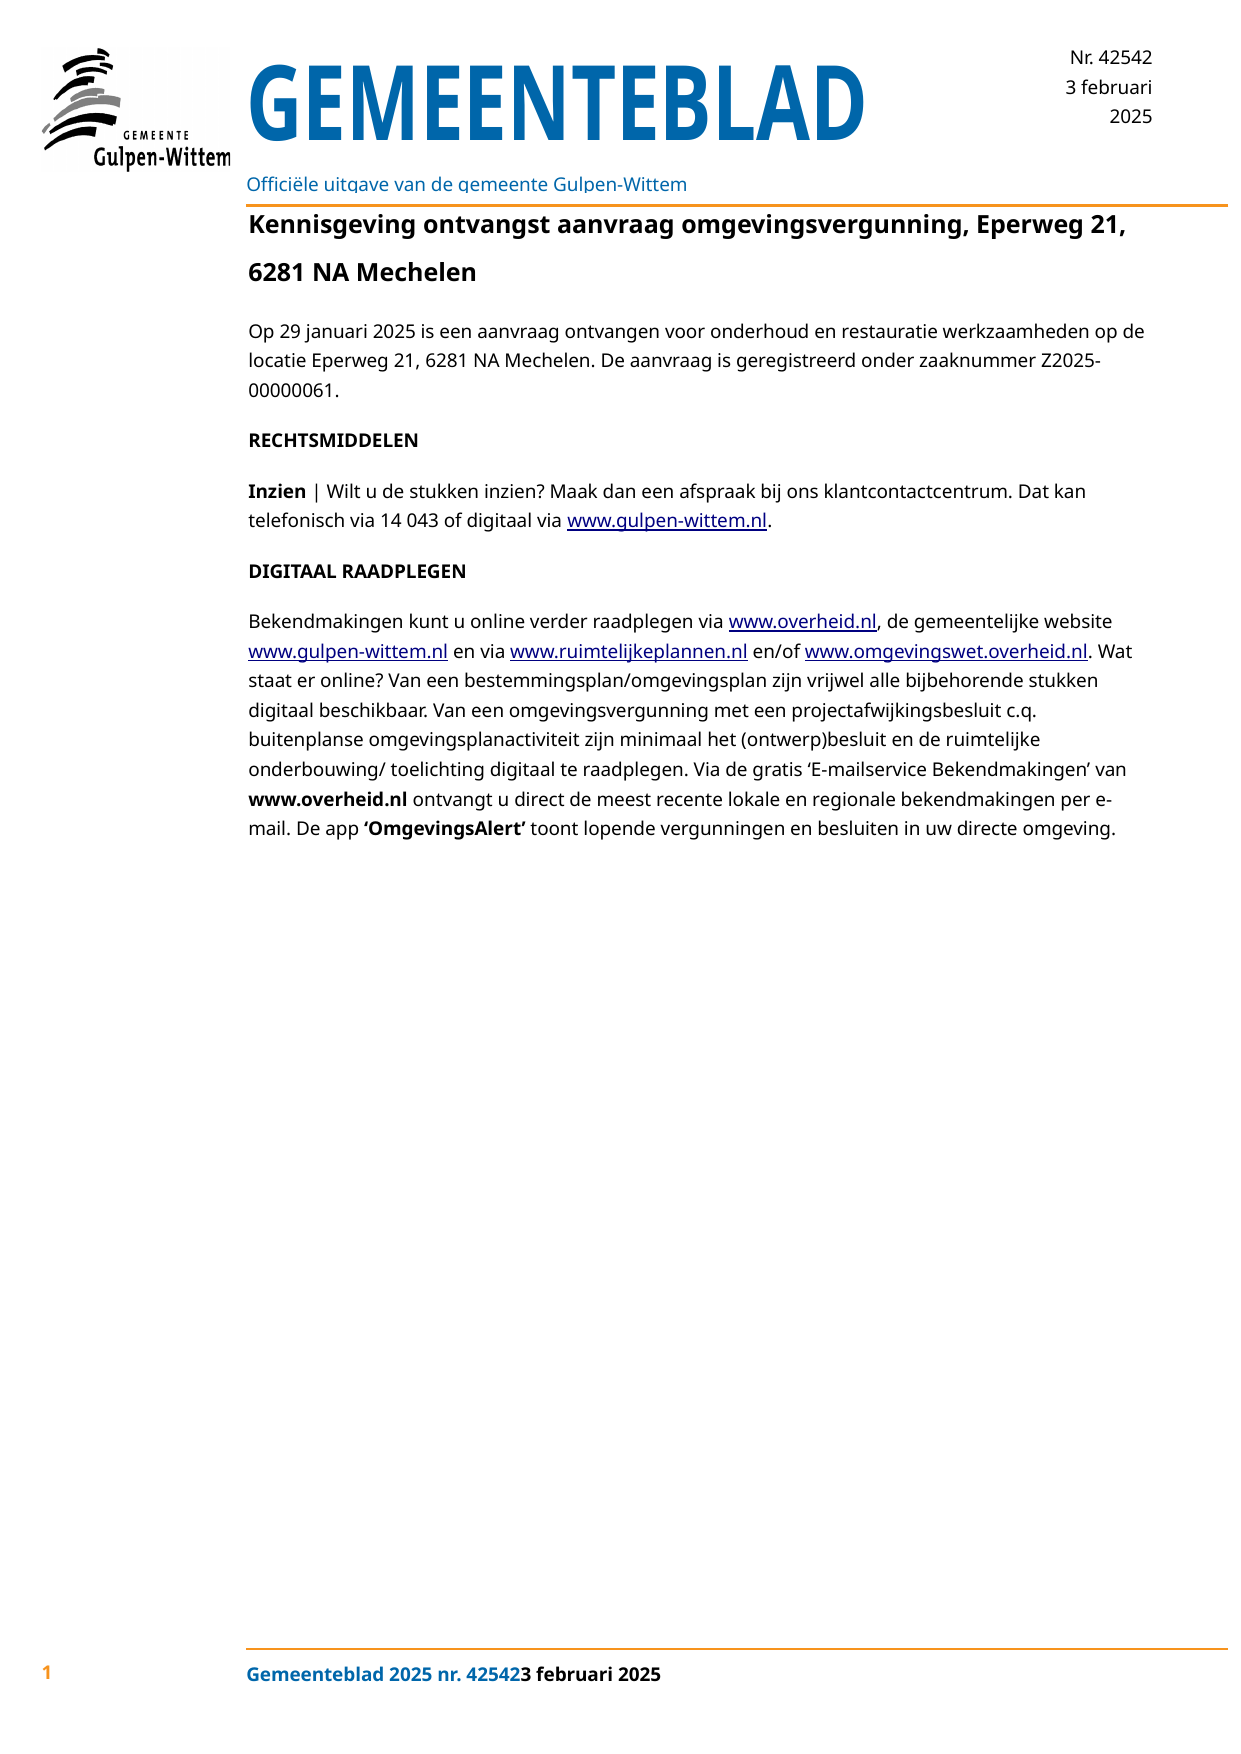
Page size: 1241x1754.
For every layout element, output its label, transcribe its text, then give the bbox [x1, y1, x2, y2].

text Op 29 januari 2025 is een aanvraag ontvangen voor onderhoud en restauratie werkzaamheden op de locatie Eperweg 21, 6281 NA Mechelen. De aanvraag is geregistreerd onder zaaknummer Z2025-00000061. [248, 318, 1152, 403]
text Kennisgeving ontvangst aanvraag omgevingsvergunning, Eperweg 21, 6281 NA Mechelen [248, 207, 1152, 288]
text RECHTSMIDDELEN [248, 427, 1152, 453]
text Bekendmakingen kunt u online verder raadplegen via www.overheid.nl, de gemeentelijke website www.gulpen-wittem.nl en via www.ruimtelijkeplannen.nl en/of www.omgevingswet.overheid.nl. Wat staat er online? Van een bestemmingsplan/omgevingsplan zijn vrijwel alle bijbehorende stukken digitaal beschikbaar. Van een omgevingsvergunning met een projectafwijkingsbesluit c.q. buitenplanse omgevingsplanactiviteit zijn minimaal het (ontwerp)besluit en de ruimtelijke onderbouwing/ toelichting digitaal te raadplegen. Via de gratis ‘E-mailservice Bekendmakingen’ van www.overheid.nl ontvangt u direct de meest recente lokale en regionale bekendmakingen per e-mail. De app ‘OmgevingsAlert’ toont lopende vergunningen en besluiten in uw directe omgeving. [248, 608, 1152, 841]
text Inzien | Wilt u de stukken inzien? Maak dan een afspraak bij ons klantcontactcentrum. Dat kan telefonisch via 14 043 of digitaal via www.gulpen-wittem.nl. [248, 478, 1152, 533]
text DIGITAAL RAADPLEGEN [248, 558, 1152, 584]
picture [41, 47, 231, 172]
